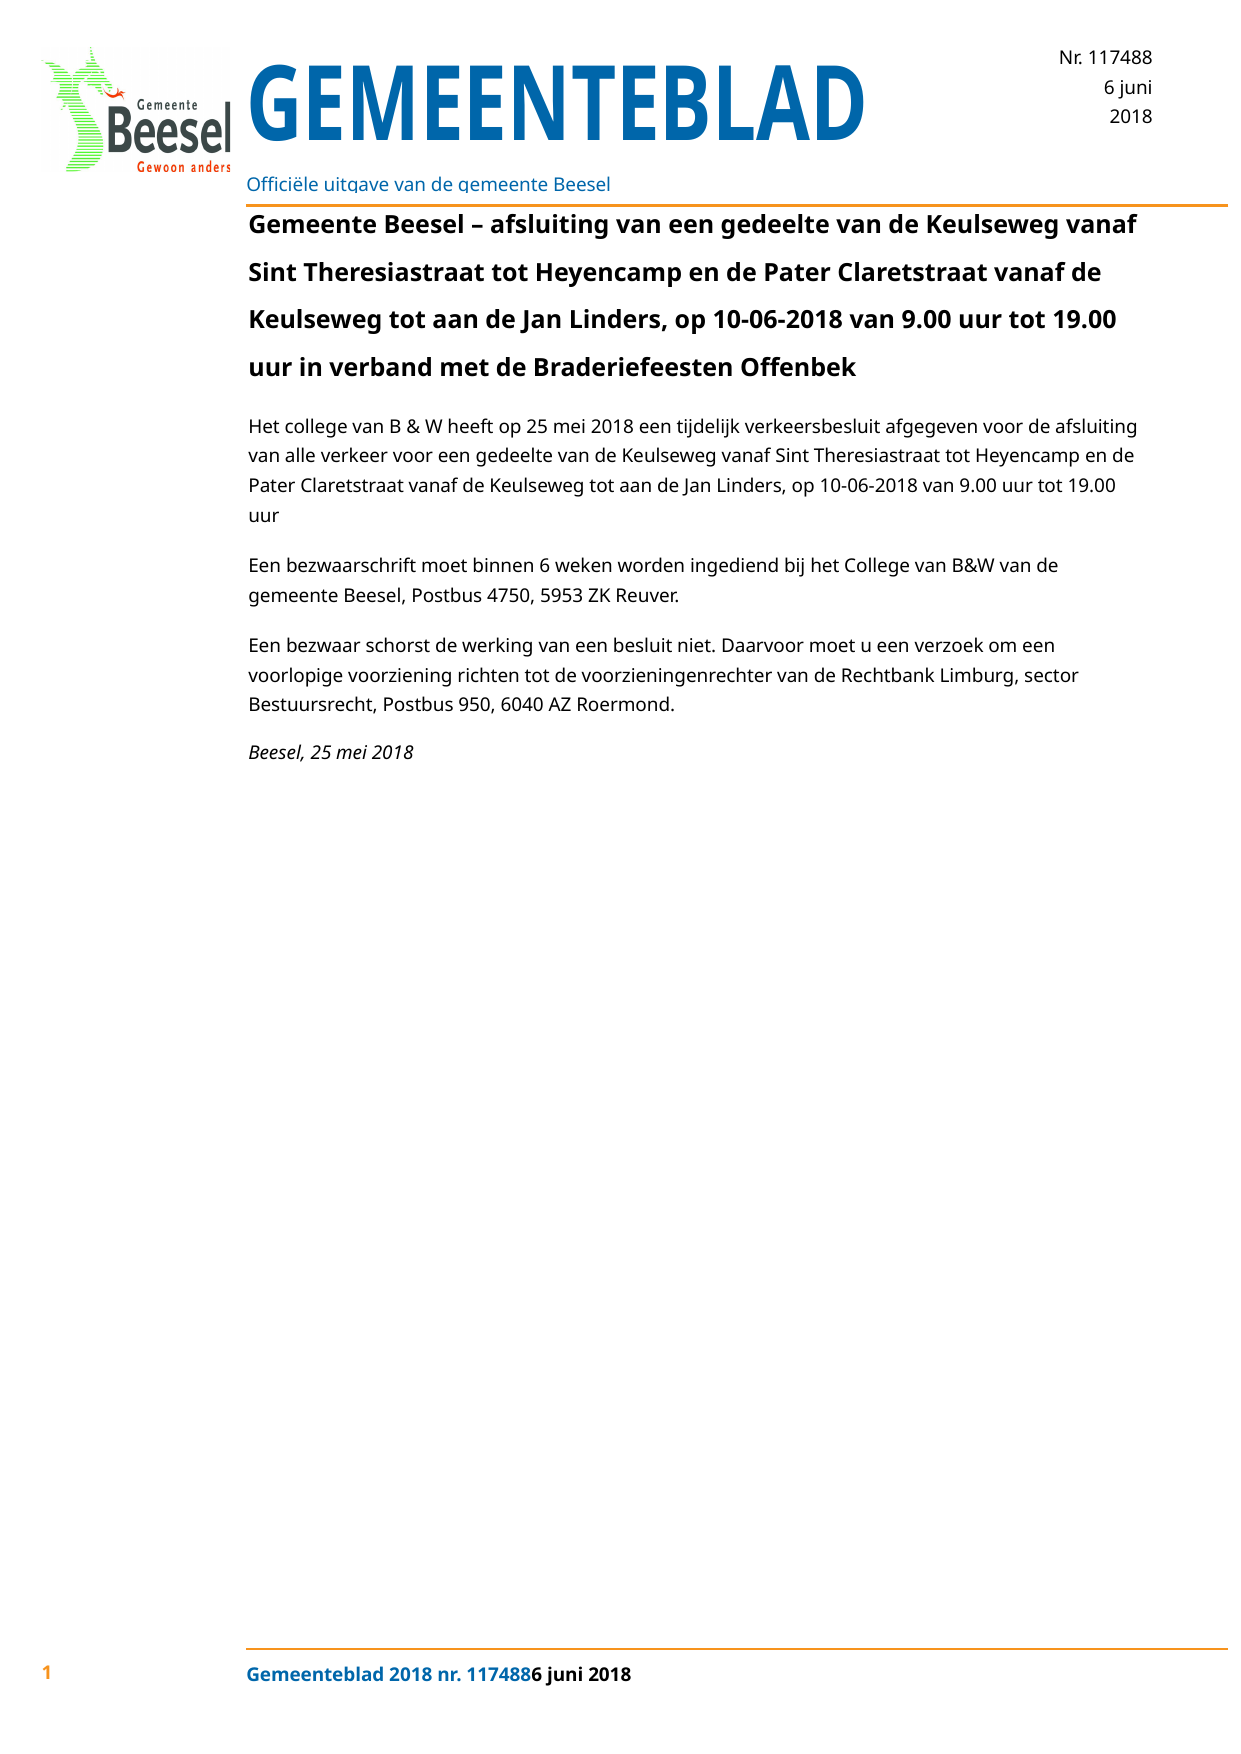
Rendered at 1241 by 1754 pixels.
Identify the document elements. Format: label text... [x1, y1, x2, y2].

text Een bezwaar schorst de werking van een besluit niet. Daarvoor moet u een verzoek om een voorlopige voorziening richten tot de voorzieningenrechter van de Rechtbank Limburg, sector Bestuursrecht, Postbus 950, 6040 AZ Roermond. [248, 632, 1152, 717]
text Beesel, 25 mei 2018 [248, 739, 1152, 765]
text Het college van B & W heeft op 25 mei 2018 een tijdelijk verkeersbesluit afgegeven voor de afsluiting van alle verkeer voor een gedeelte van de Keulseweg vanaf Sint Theresiastraat tot Heyencamp en de Pater Claretstraat vanaf de Keulseweg tot aan de Jan Linders, op 10-06-2018 van 9.00 uur tot 19.00 uur [248, 413, 1152, 528]
picture [41, 47, 231, 172]
text Gemeente Beesel – afsluiting van een gedeelte van de Keulseweg vanaf Sint Theresiastraat tot Heyencamp en de Pater Claretstraat vanaf de Keulseweg tot aan de Jan Linders, op 10-06-2018 van 9.00 uur tot 19.00 uur in verband met de Braderiefeesten Offenbek [248, 207, 1152, 384]
text Een bezwaarschrift moet binnen 6 weken worden ingediend bij het College van B&W van de gemeente Beesel, Postbus 4750, 5953 ZK Reuver. [248, 552, 1152, 608]
